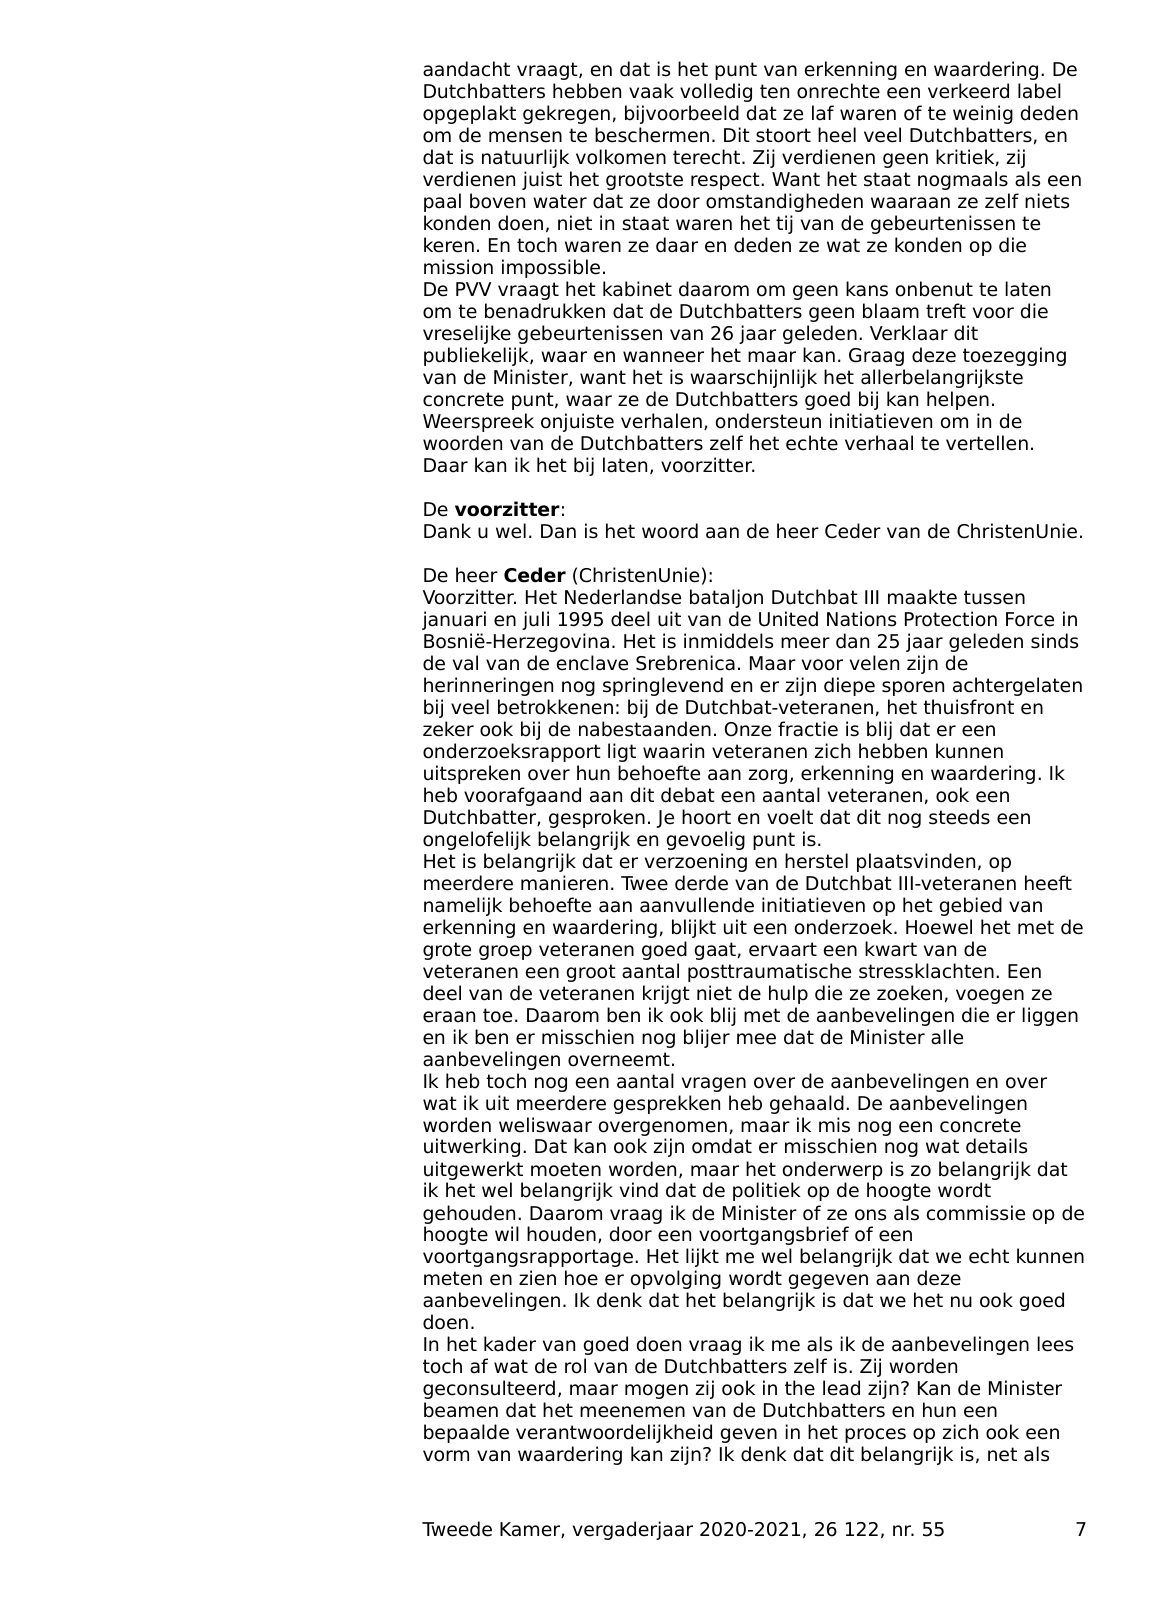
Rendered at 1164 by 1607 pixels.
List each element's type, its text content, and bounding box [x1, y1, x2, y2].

text aandacht vraagt, en dat is het punt van erkenning en waardering. De Dutchbatters hebben vaak volledig ten onrechte een verkeerd label opgeplakt gekregen, bijvoorbeeld dat ze laf waren of te weinig deden om de mensen te beschermen. Dit stoort heel veel Dutchbatters, en dat is natuurlijk volkomen terecht. Zij verdienen geen kritiek, zij verdienen juist het grootste respect. Want het staat nogmaals als een paal boven water dat ze door omstandigheden waaraan ze zelf niets konden doen, niet in staat waren het tij van de gebeurtenissen te keren. En toch waren ze daar en deden ze wat ze konden op die mission impossible. [422, 59, 1087, 279]
text Daar kan ik het bij laten, voorzitter. [422, 455, 1087, 477]
text Het is belangrijk dat er verzoening en herstel plaatsvinden, op meerdere manieren. Twee derde van de Dutchbat III-veteranen heeft namelijk behoefte aan aanvullende initiatieven op het gebied van erkenning en waardering, blijkt uit een onderzoek. Hoewel het met de grote groep veteranen goed gaat, ervaart een kwart van de veteranen een groot aantal posttraumatische stressklachten. Een deel van de veteranen krijgt niet de hulp die ze zoeken, voegen ze eraan toe. Daarom ben ik ook blij met de aanbevelingen die er liggen en ik ben er misschien nog blijer mee dat de Minister alle aanbevelingen overneemt. [422, 851, 1087, 1071]
text Dank u wel. Dan is het woord aan de heer Ceder van de ChristenUnie. [422, 521, 1087, 543]
text De voorzitter: [422, 499, 1087, 521]
text Voorzitter. Het Nederlandse bataljon Dutchbat III maakte tussen januari en juli 1995 deel uit van de United Nations Protection Force in Bosnië-Herzegovina. Het is inmiddels meer dan 25 jaar geleden sinds de val van de enclave Srebrenica. Maar voor velen zijn de herinneringen nog springlevend en er zijn diepe sporen achtergelaten bij veel betrokkenen: bij de Dutchbat-veteranen, het thuisfront en zeker ook bij de nabestaanden. Onze fractie is blij dat er een onderzoeksrapport ligt waarin veteranen zich hebben kunnen uitspreken over hun behoefte aan zorg, erkenning en waardering. Ik heb voorafgaand aan dit debat een aantal veteranen, ook een Dutchbatter, gesproken. Je hoort en voelt dat dit nog steeds een ongelofelijk belangrijk en gevoelig punt is. [422, 587, 1087, 851]
text In het kader van goed doen vraag ik me als ik de aanbevelingen lees toch af wat de rol van de Dutchbatters zelf is. Zij worden geconsulteerd, maar mogen zij ook in the lead zijn? Kan de Minister beamen dat het meenemen van de Dutchbatters en hun een bepaalde verantwoordelijkheid geven in het proces op zich ook een vorm van waardering kan zijn? Ik denk dat dit belangrijk is, net als [422, 1334, 1087, 1466]
text De PVV vraagt het kabinet daarom om geen kans onbenut te laten om te benadrukken dat de Dutchbatters geen blaam treft voor die vreselijke gebeurtenissen van 26 jaar geleden. Verklaar dit publiekelijk, waar en wanneer het maar kan. Graag deze toezegging van de Minister, want het is waarschijnlijk het allerbelangrijkste concrete punt, waar ze de Dutchbatters goed bij kan helpen. Weerspreek onjuiste verhalen, ondersteun initiatieven om in de woorden van de Dutchbatters zelf het echte verhaal te vertellen. [422, 279, 1087, 455]
text Ik heb toch nog een aantal vragen over de aanbevelingen en over wat ik uit meerdere gesprekken heb gehaald. De aanbevelingen worden weliswaar overgenomen, maar ik mis nog een concrete uitwerking. Dat kan ook zijn omdat er misschien nog wat details uitgewerkt moeten worden, maar het onderwerp is zo belangrijk dat ik het wel belangrijk vind dat de politiek op de hoogte wordt gehouden. Daarom vraag ik de Minister of ze ons als commissie op de hoogte wil houden, door een voortgangsbrief of een voortgangsrapportage. Het lijkt me wel belangrijk dat we echt kunnen meten en zien hoe er opvolging wordt gegeven aan deze aanbevelingen. Ik denk dat het belangrijk is dat we het nu ook goed doen. [422, 1071, 1087, 1334]
text De heer Ceder (ChristenUnie): [422, 565, 1087, 587]
